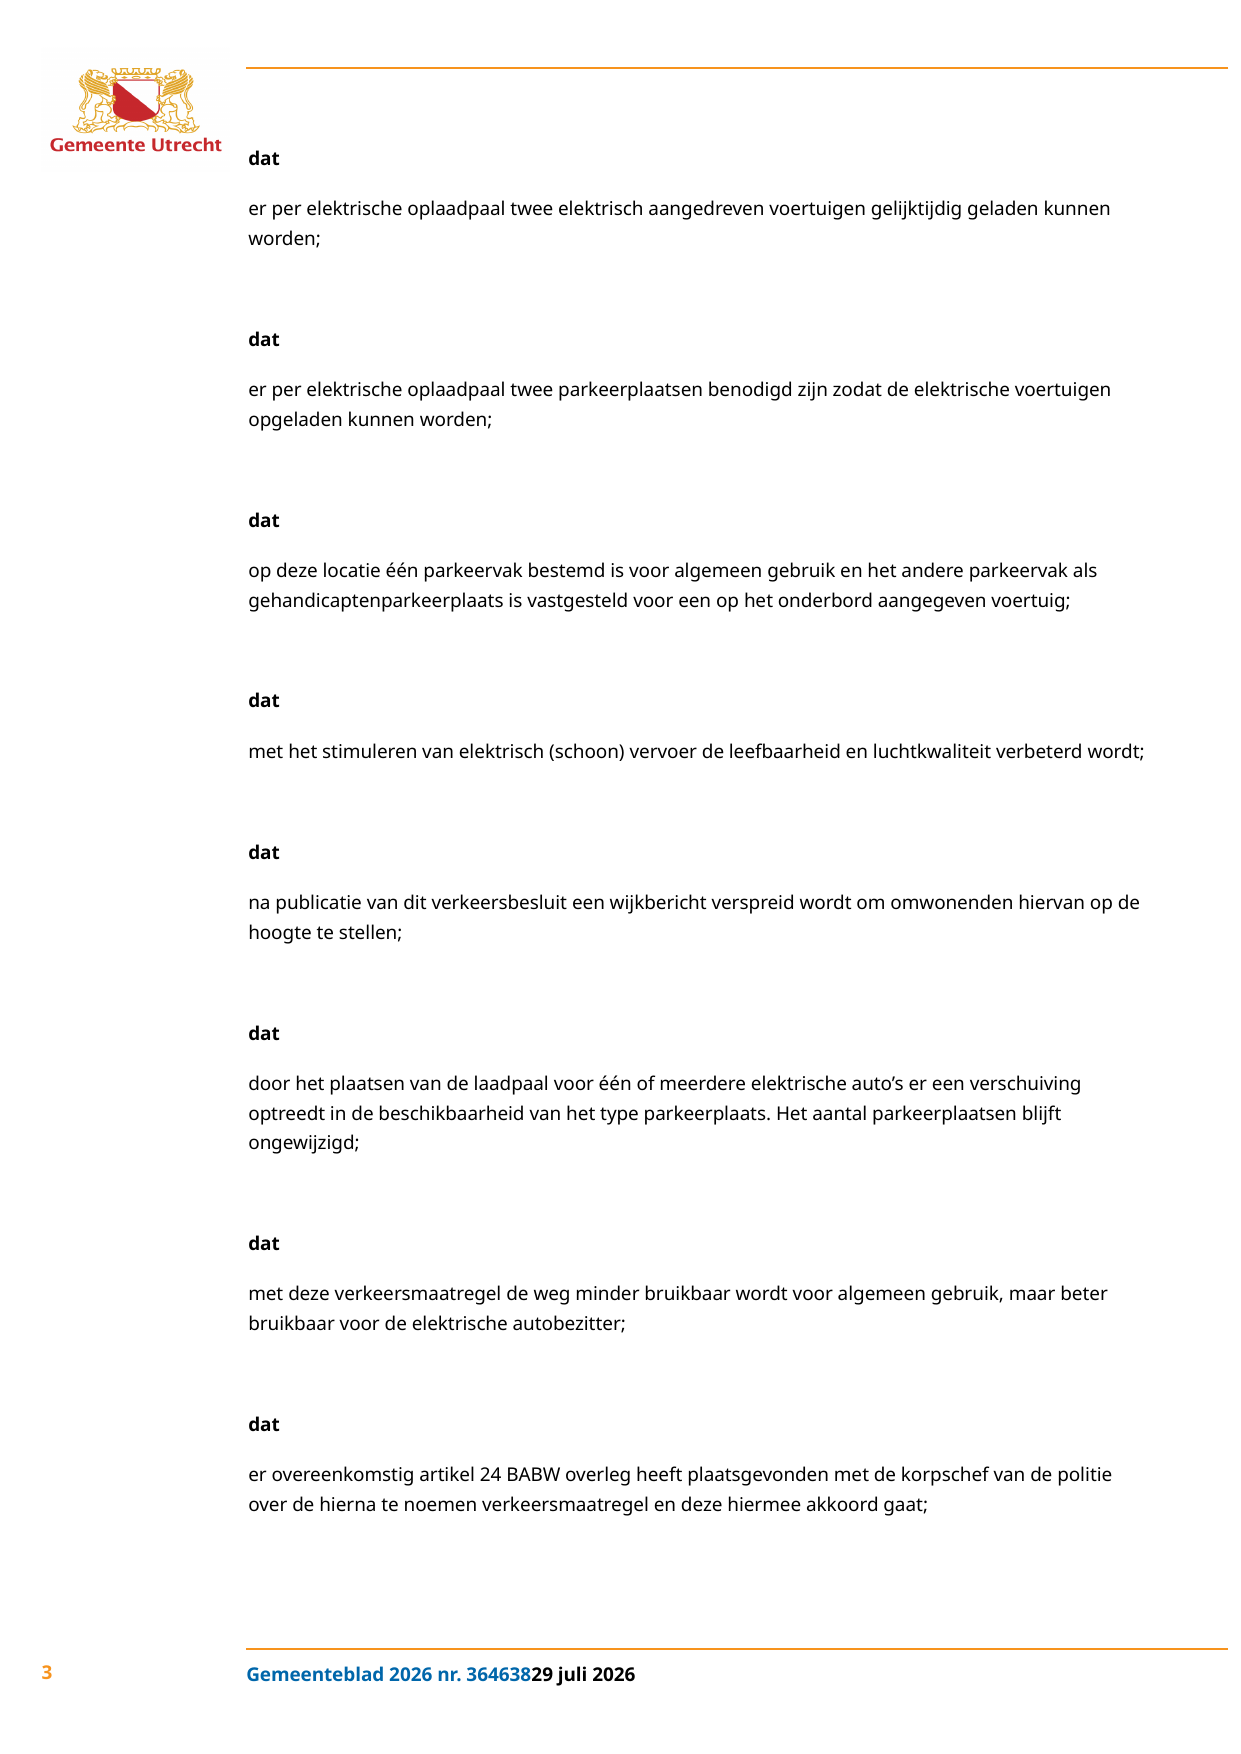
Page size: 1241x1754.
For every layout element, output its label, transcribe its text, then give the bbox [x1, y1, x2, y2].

text dat [248, 507, 1152, 533]
text er overeenkomstig artikel 24 BABW overleg heeft plaatsgevonden met de korpschef van de politie over de hierna te noemen verkeersmaatregel en deze hiermee akkoord gaat; [248, 1461, 1152, 1517]
text er per elektrische oplaadpaal twee parkeerplaatsen benodigd zijn zodat de elektrische voertuigen opgeladen kunnen worden; [248, 376, 1152, 432]
text op deze locatie één parkeervak bestemd is voor algemeen gebruik en het andere parkeervak als gehandicaptenparkeerplaats is vastgesteld voor een op het onderbord aangegeven voertuig; [248, 557, 1152, 613]
text dat [248, 1230, 1152, 1256]
text dat [248, 839, 1152, 865]
text dat [248, 688, 1152, 713]
text met deze verkeersmaatregel de weg minder bruikbaar wordt voor algemeen gebruik, maar beter bruikbaar voor de elektrische autobezitter; [248, 1281, 1152, 1336]
text dat [248, 1411, 1152, 1437]
text dat [248, 145, 1152, 171]
text er per elektrische oplaadpaal twee elektrisch aangedreven voertuigen gelijktijdig geladen kunnen worden; [248, 196, 1152, 251]
text dat [248, 326, 1152, 352]
text na publicatie van dit verkeersbesluit een wijkbericht verspreid wordt om omwonenden hiervan op de hoogte te stellen; [248, 889, 1152, 945]
text door het plaatsen van de laadpaal voor één of meerdere elektrische auto’s er een verschuiving optreedt in de beschikbaarheid van het type parkeerplaats. Het aantal parkeerplaatsen blijft ongewijzigd; [248, 1070, 1152, 1155]
picture [41, 47, 231, 172]
text met het stimuleren van elektrisch (schoon) vervoer de leefbaarheid en luchtkwaliteit verbeterd wordt; [248, 738, 1152, 764]
text dat [248, 1020, 1152, 1046]
